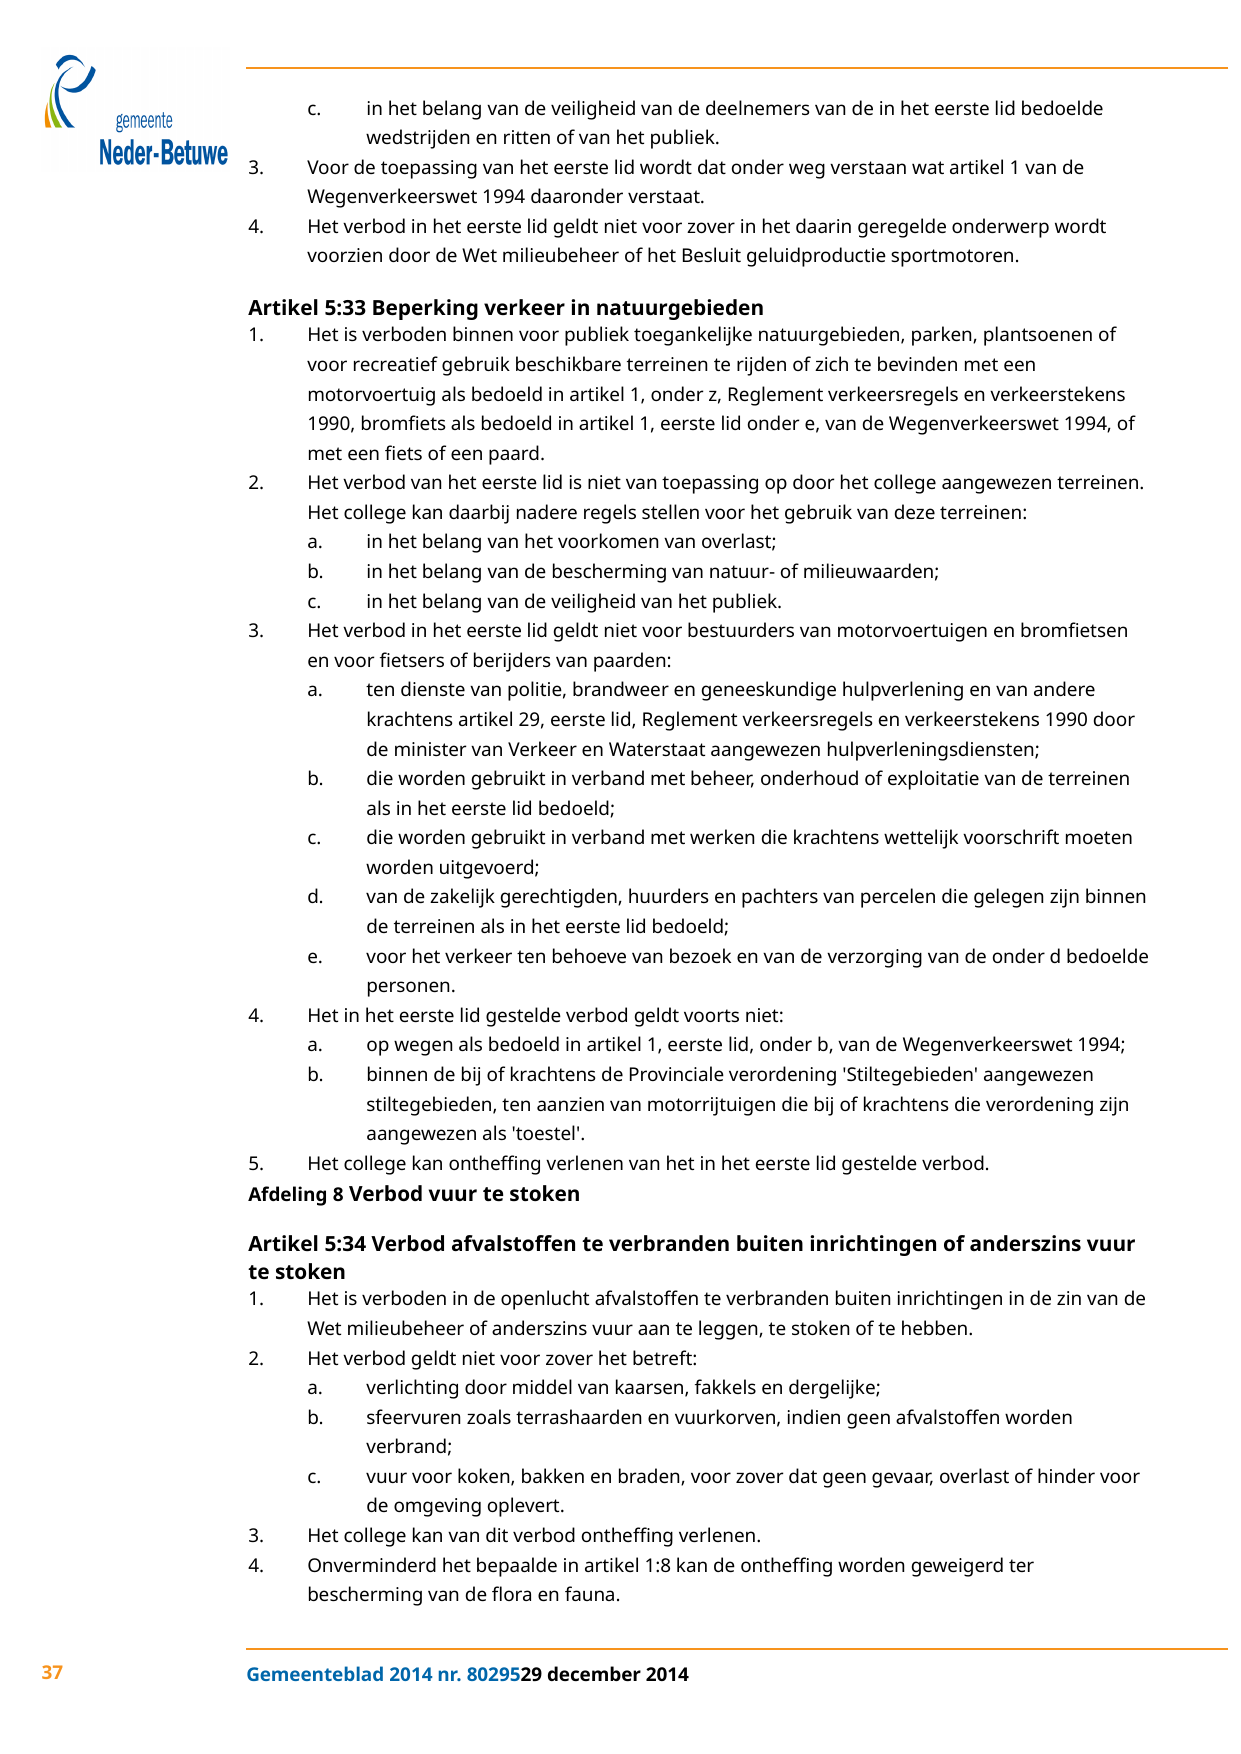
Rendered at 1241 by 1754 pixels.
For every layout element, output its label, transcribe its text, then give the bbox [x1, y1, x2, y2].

list op wegen als bedoeld in artikel 1, eerste lid, onder b, van de Wegenverkeerswet 1994; [307, 1032, 1152, 1057]
list Het verbod geldt niet voor zover het betreft: [248, 1345, 1152, 1371]
list die worden gebruikt in verband met werken die krachtens wettelijk voorschrift moeten worden uitgevoerd; [307, 824, 1152, 880]
list Het is verboden in de openlucht afvalstoffen te verbranden buiten inrichtingen in de zin van de Wet milieubeheer of anderszins vuur aan te leggen, te stoken of te hebben. [248, 1286, 1152, 1341]
text Afdeling 8 Verbod vuur te stoken [248, 1179, 1152, 1208]
list van de zakelijk gerechtigden, huurders en pachters van percelen die gelegen zijn binnen de terreinen als in het eerste lid bedoeld; [307, 884, 1152, 939]
list Het verbod in het eerste lid geldt niet voor zover in het daarin geregelde onderwerp wordt voorzien door de Wet milieubeheer of het Besluit geluidproductie sportmotoren. [248, 213, 1152, 268]
list in het belang van de veiligheid van het publiek. [307, 588, 1152, 613]
list in het belang van de veiligheid van de deelnemers van de in het eerste lid bedoelde wedstrijden en ritten of van het publiek. [307, 95, 1152, 150]
list Het in het eerste lid gestelde verbod geldt voorts niet: [248, 1002, 1152, 1028]
list sfeervuren zoals terrashaarden en vuurkorven, indien geen afvalstoffen worden verbrand; [307, 1404, 1152, 1459]
list voor het verkeer ten behoeve van bezoek en van de verzorging van de onder d bedoelde personen. [307, 943, 1152, 998]
picture [41, 47, 231, 172]
list verlichting door middel van kaarsen, fakkels en dergelijke; [307, 1374, 1152, 1400]
list vuur voor koken, bakken en braden, voor zover dat geen gevaar, overlast of hinder voor de omgeving oplevert. [307, 1463, 1152, 1518]
list in het belang van het voorkomen van overlast; [307, 529, 1152, 554]
list Voor de toepassing van het eerste lid wordt dat onder weg verstaan wat artikel 1 van de Wegenverkeerswet 1994 daaronder verstaat. [248, 154, 1152, 209]
list Het college kan ontheffing verlenen van het in het eerste lid gestelde verbod. [248, 1150, 1152, 1176]
list ten dienste van politie, brandweer en geneeskundige hulpverlening en van andere krachtens artikel 29, eerste lid, Reglement verkeersregels en verkeerstekens 1990 door de minister van Verkeer en Waterstaat aangewezen hulpverleningsdiensten; [307, 677, 1152, 761]
text Artikel 5:33 Beperking verkeer in natuurgebieden [248, 293, 1152, 322]
list die worden gebruikt in verband met beheer, onderhoud of exploitatie van de terreinen als in het eerste lid bedoeld; [307, 765, 1152, 821]
text Artikel 5:34 Verbod afvalstoffen te verbranden buiten inrichtingen of anderszins vuur te stoken [248, 1229, 1152, 1286]
list Het is verboden binnen voor publiek toegankelijke natuurgebieden, parken, plantsoenen of voor recreatief gebruik beschikbare terreinen te rijden of zich te bevinden met een motorvoertuig als bedoeld in artikel 1, onder z, Reglement verkeersregels en verkeerstekens 1990, bromfiets als bedoeld in artikel 1, eerste lid onder e, van de Wegenverkeerswet 1994, of met een fiets of een paard. [248, 322, 1152, 466]
list Het verbod in het eerste lid geldt niet voor bestuurders van motorvoertuigen en bromfietsen en voor fietsers of berijders van paarden: [248, 617, 1152, 673]
list in het belang van de bescherming van natuur- of milieuwaarden; [307, 558, 1152, 584]
list Het verbod van het eerste lid is niet van toepassing op door het college aangewezen terreinen. Het college kan daarbij nadere regels stellen voor het gebruik van deze terreinen: [248, 469, 1152, 525]
list Onverminderd het bepaalde in artikel 1:8 kan de ontheffing worden geweigerd ter bescherming van de flora en fauna. [248, 1552, 1152, 1607]
list binnen de bij of krachtens de Provinciale verordening 'Stiltegebieden' aangewezen stiltegebieden, ten aanzien van motorrijtuigen die bij of krachtens die verordening zijn aangewezen als 'toestel'. [307, 1061, 1152, 1146]
list Het college kan van dit verbod ontheffing verlenen. [248, 1522, 1152, 1548]
